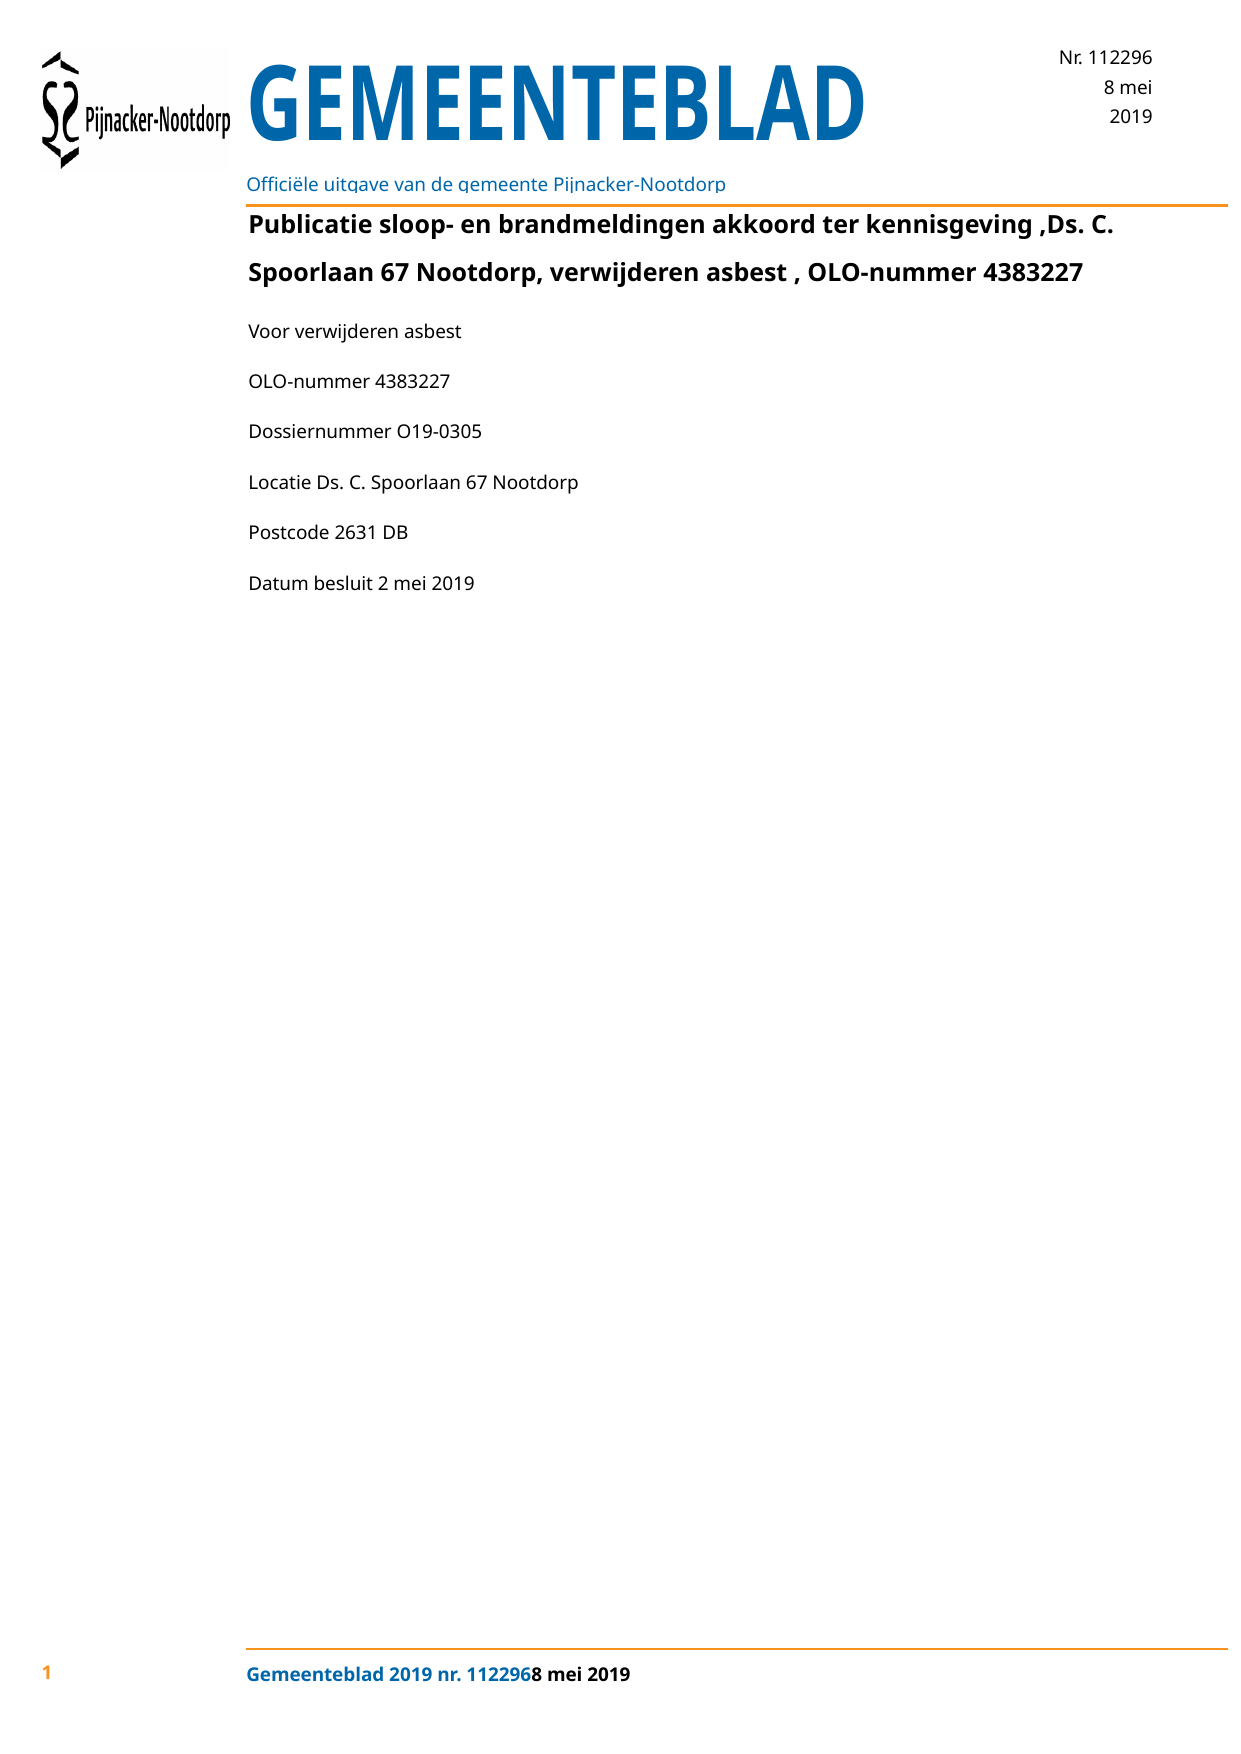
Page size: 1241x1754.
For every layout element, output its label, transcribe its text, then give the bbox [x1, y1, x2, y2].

text Datum besluit 2 mei 2019 [248, 570, 1152, 596]
text OLO-nummer 4383227 [248, 368, 1152, 394]
text Locatie Ds. C. Spoorlaan 67 Nootdorp [248, 469, 1152, 495]
text Dossiernummer O19-0305 [248, 419, 1152, 444]
text Postcode 2631 DB [248, 519, 1152, 545]
text Voor verwijderen asbest [248, 318, 1152, 344]
picture [41, 47, 231, 172]
text Publicatie sloop- en brandmeldingen akkoord ter kennisgeving ,Ds. C. Spoorlaan 67 Nootdorp, verwijderen asbest , OLO-nummer 4383227 [248, 207, 1152, 288]
